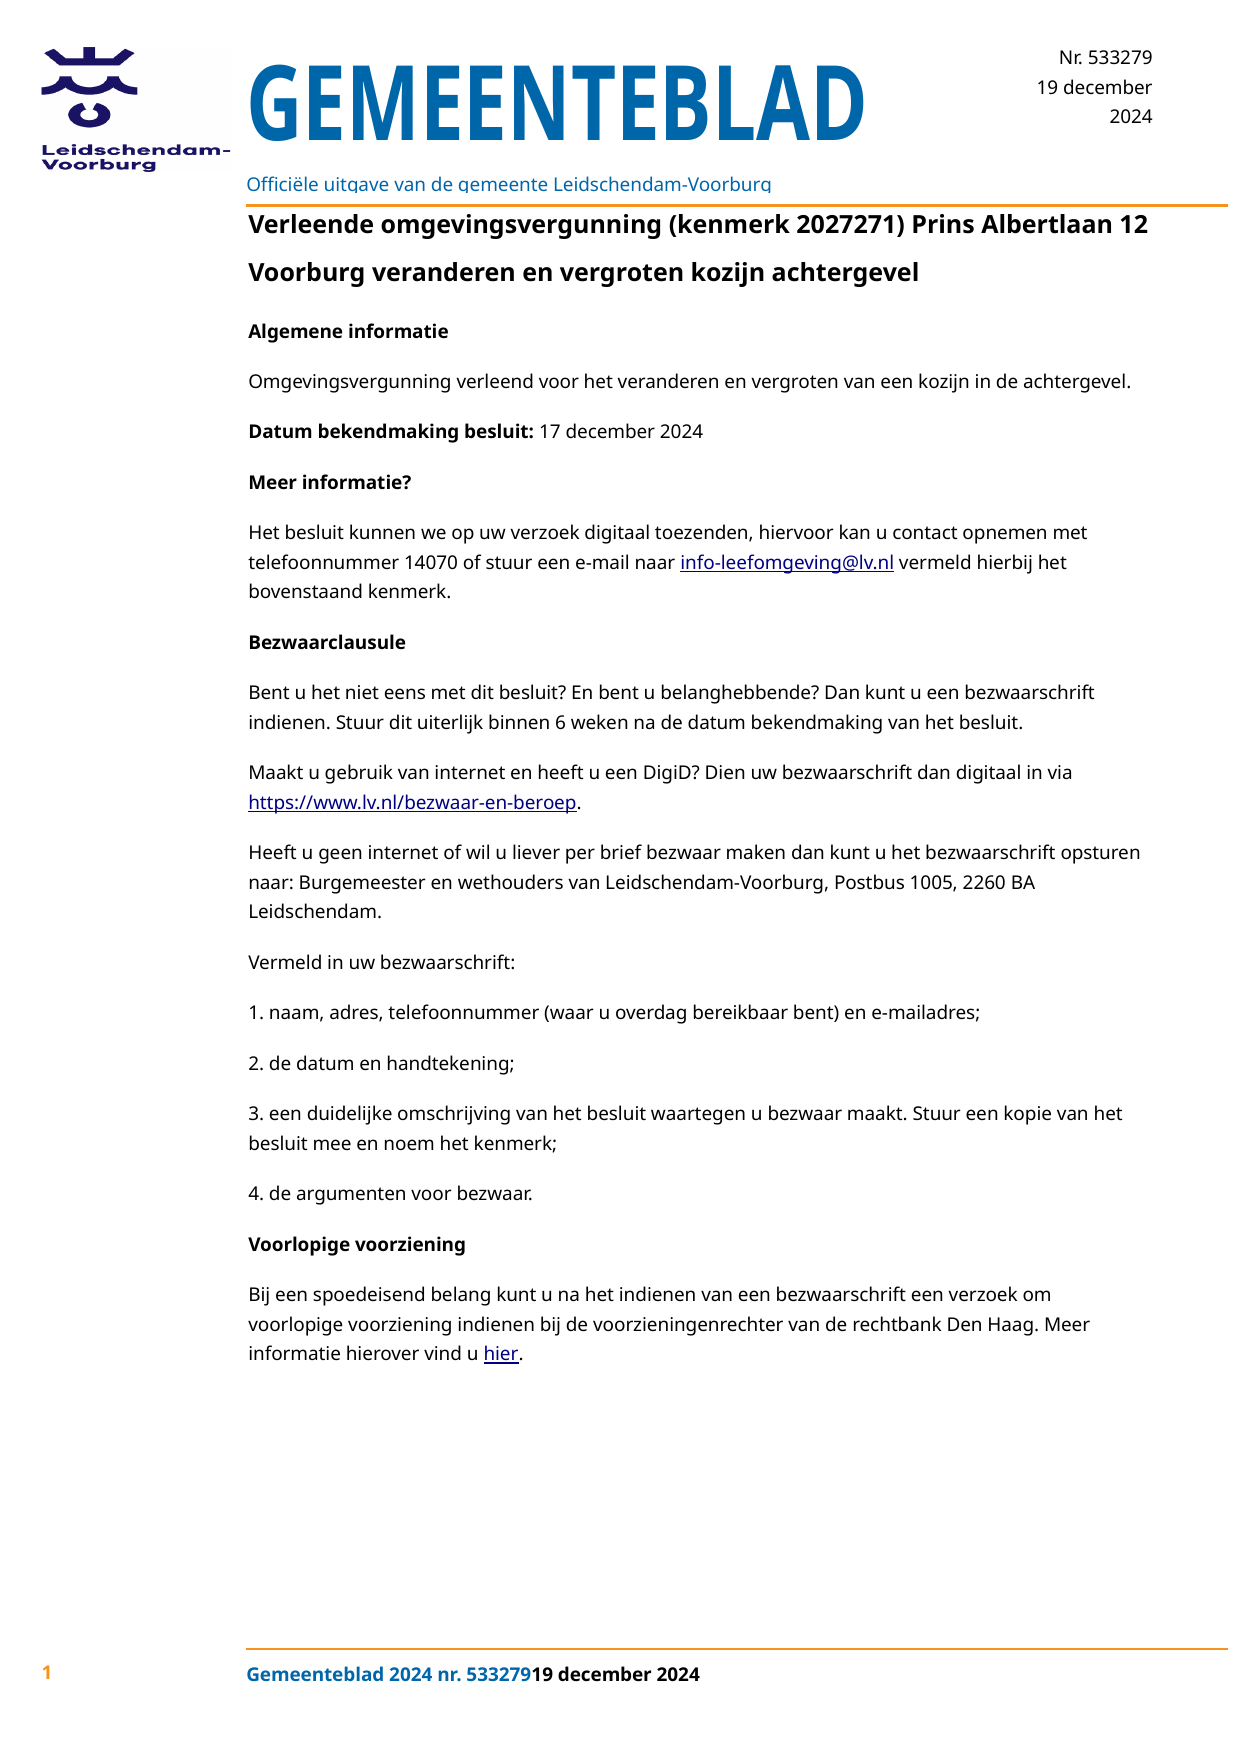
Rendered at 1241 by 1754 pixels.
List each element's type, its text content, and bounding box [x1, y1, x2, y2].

text Het besluit kunnen we op uw verzoek digitaal toezenden, hiervoor kan u contact opnemen met telefoonnummer 14070 of stuur een e-mail naar info-leefomgeving@lv.nl vermeld hierbij het bovenstaand kenmerk. [248, 519, 1152, 604]
text 2. de datum en handtekening; [248, 1050, 1152, 1076]
text Vermeld in uw bezwaarschrift: [248, 949, 1152, 975]
text Voorlopige voorziening [248, 1231, 1152, 1257]
text Meer informatie? [248, 469, 1152, 495]
text Maakt u gebruik van internet en heeft u een DigiD? Dien uw bezwaarschrift dan digitaal in via https://www.lv.nl/bezwaar-en-beroep. [248, 759, 1152, 815]
picture [41, 47, 231, 172]
text Algemene informatie [248, 318, 1152, 344]
text Verleende omgevingsvergunning (kenmerk 2027271) Prins Albertlaan 12 Voorburg veranderen en vergroten kozijn achtergevel [248, 207, 1152, 288]
text 3. een duidelijke omschrijving van het besluit waartegen u bezwaar maakt. Stuur een kopie van het besluit mee en noem het kenmerk; [248, 1100, 1152, 1156]
text Heeft u geen internet of wil u liever per brief bezwaar maken dan kunt u het bezwaarschrift opsturen naar: Burgemeester en wethouders van Leidschendam-Voorburg, Postbus 1005, 2260 BA Leidschendam. [248, 839, 1152, 924]
text Bij een spoedeisend belang kunt u na het indienen van een bezwaarschrift een verzoek om voorlopige voorziening indienen bij de voorzieningenrechter van de rechtbank Den Haag. Meer informatie hierover vind u hier. [248, 1281, 1152, 1366]
text Bent u het niet eens met dit besluit? En bent u belanghebbende? Dan kunt u een bezwaarschrift indienen. Stuur dit uiterlijk binnen 6 weken na de datum bekendmaking van het besluit. [248, 679, 1152, 735]
text Omgevingsvergunning verleend voor het veranderen en vergroten van een kozijn in de achtergevel. [248, 368, 1152, 394]
text 4. de argumenten voor bezwaar. [248, 1180, 1152, 1206]
text 1. naam, adres, telefoonnummer (waar u overdag bereikbaar bent) en e-mailadres; [248, 999, 1152, 1025]
text Bezwaarclausule [248, 629, 1152, 655]
text Datum bekendmaking besluit: 17 december 2024 [248, 419, 1152, 444]
